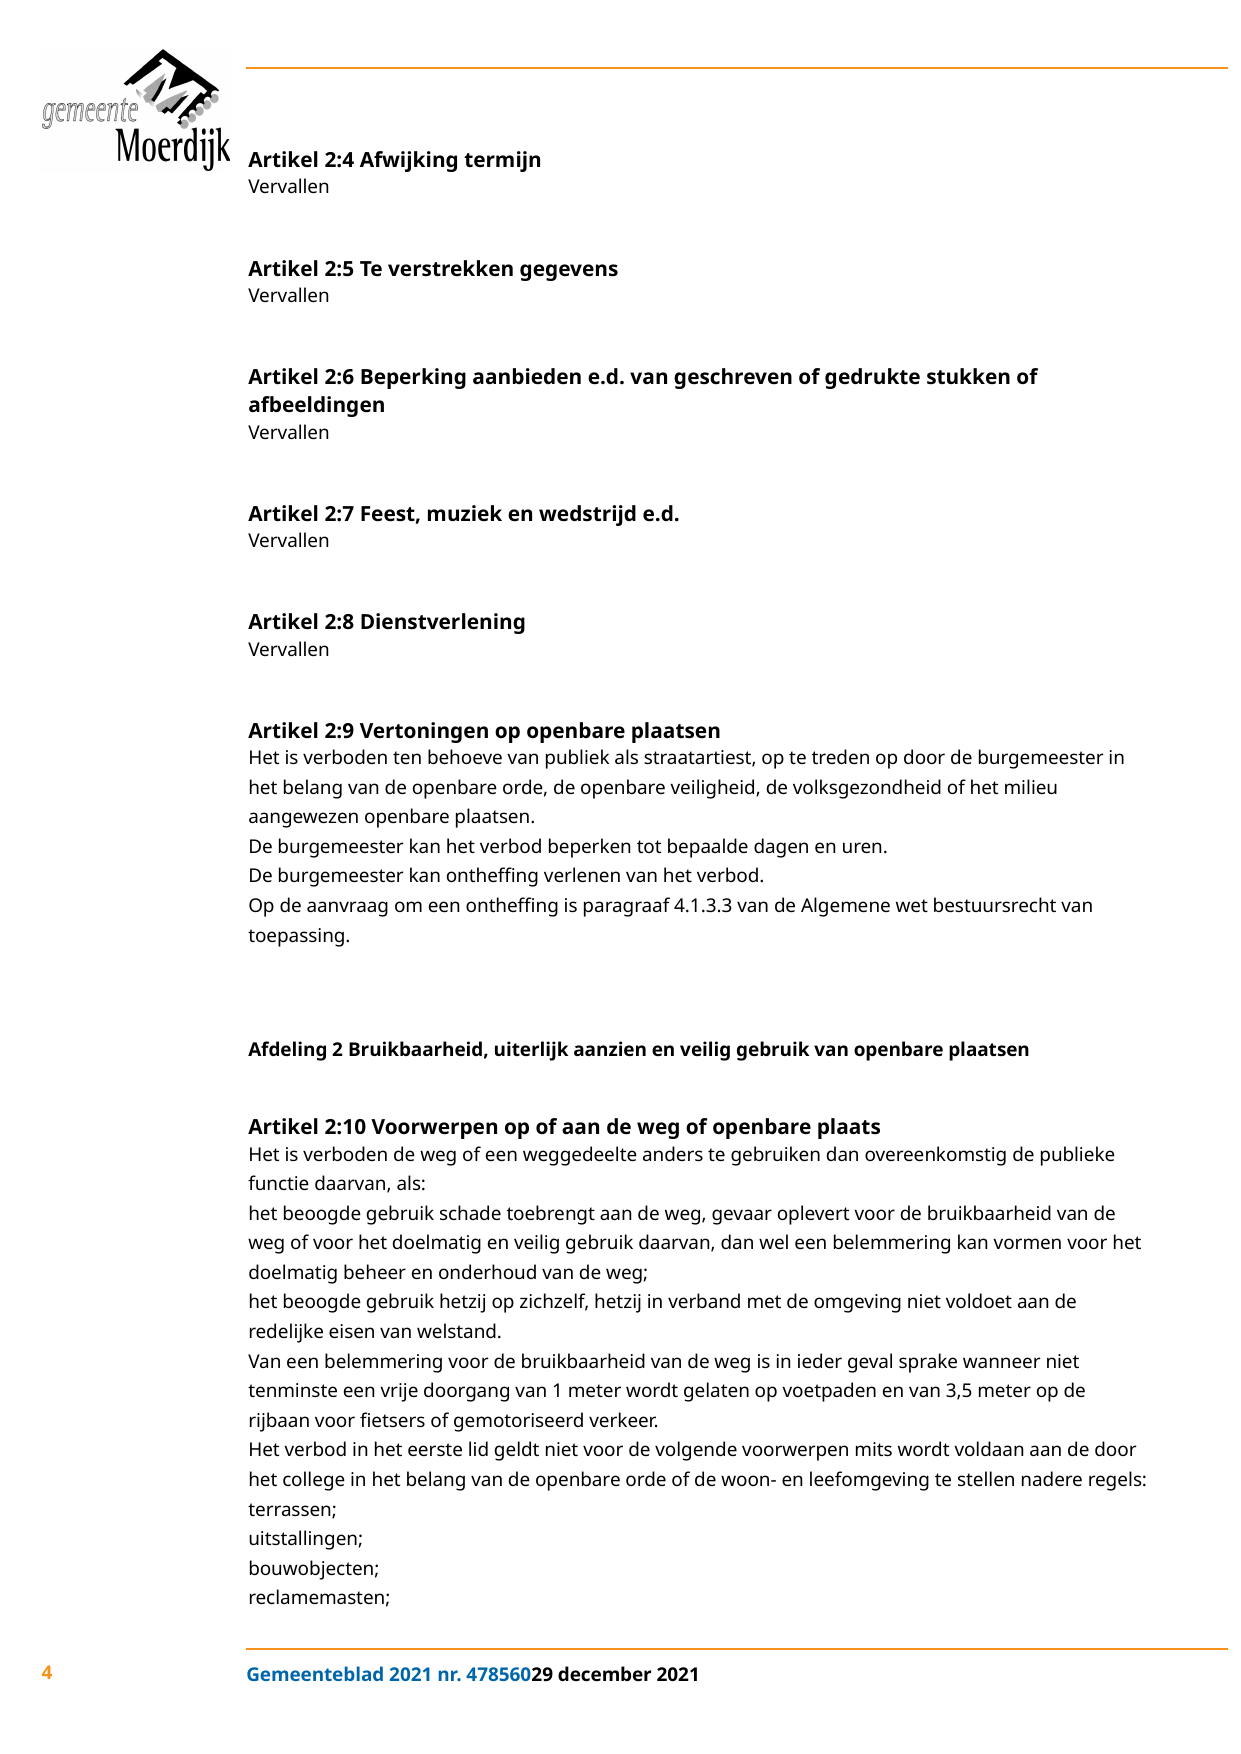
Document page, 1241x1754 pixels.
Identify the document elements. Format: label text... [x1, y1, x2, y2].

text Afdeling 2 Bruikbaarheid, uiterlijk aanzien en veilig gebruik van openbare plaatsen [248, 1036, 1152, 1062]
text Het verbod in het eerste lid geldt niet voor de volgende voorwerpen mits wordt voldaan aan de door het college in het belang van de openbare orde of de woon- en leefomgeving te stellen nadere regels: [248, 1437, 1152, 1492]
text Artikel 2:10 Voorwerpen op of aan de weg of openbare plaats [248, 1112, 1152, 1141]
text bouwobjecten; [248, 1555, 1152, 1581]
text Op de aanvraag om een ontheffing is paragraaf 4.1.3.3 van de Algemene wet bestuursrecht van toepassing. [248, 892, 1152, 947]
text Vervallen [248, 282, 1152, 308]
text Vervallen [248, 527, 1152, 553]
text Van een belemmering voor de bruikbaarheid van de weg is in ieder geval sprake wanneer niet tenminste een vrije doorgang van 1 meter wordt gelaten op voetpaden en van 3,5 meter op de rijbaan voor fietsers of gemotoriseerd verkeer. [248, 1348, 1152, 1433]
text Artikel 2:4 Afwijking termijn [248, 145, 1152, 174]
text uitstallingen; [248, 1525, 1152, 1551]
text Vervallen [248, 419, 1152, 445]
text Artikel 2:8 Dienstverlening [248, 607, 1152, 636]
text Vervallen [248, 174, 1152, 199]
text Artikel 2:7 Feest, muziek en wedstrijd e.d. [248, 499, 1152, 527]
text Vervallen [248, 636, 1152, 662]
text De burgemeester kan het verbod beperken tot bepaalde dagen en uren. [248, 833, 1152, 859]
text Het is verboden ten behoeve van publiek als straatartiest, op te treden op door de burgemeester in het belang van de openbare orde, de openbare veiligheid, de volksgezondheid of het milieu aangewezen openbare plaatsen. [248, 744, 1152, 829]
text Artikel 2:5 Te verstrekken gegevens [248, 254, 1152, 282]
text het beoogde gebruik schade toebrengt aan de weg, gevaar oplevert voor de bruikbaarheid van de weg of voor het doelmatig en veilig gebruik daarvan, dan wel een belemmering kan vormen voor het doelmatig beheer en onderhoud van de weg; [248, 1200, 1152, 1285]
text terrassen; [248, 1496, 1152, 1522]
text het beoogde gebruik hetzij op zichzelf, hetzij in verband met de omgeving niet voldoet aan de redelijke eisen van welstand. [248, 1289, 1152, 1344]
text Artikel 2:9 Vertoningen op openbare plaatsen [248, 716, 1152, 744]
text Artikel 2:6 Beperking aanbieden e.d. van geschreven of gedrukte stukken of afbeeldingen [248, 362, 1152, 419]
text Het is verboden de weg of een weggedeelte anders te gebruiken dan overeenkomstig de publieke functie daarvan, als: [248, 1141, 1152, 1196]
text reclamemasten; [248, 1584, 1152, 1610]
text De burgemeester kan ontheffing verlenen van het verbod. [248, 863, 1152, 888]
picture [41, 47, 231, 172]
